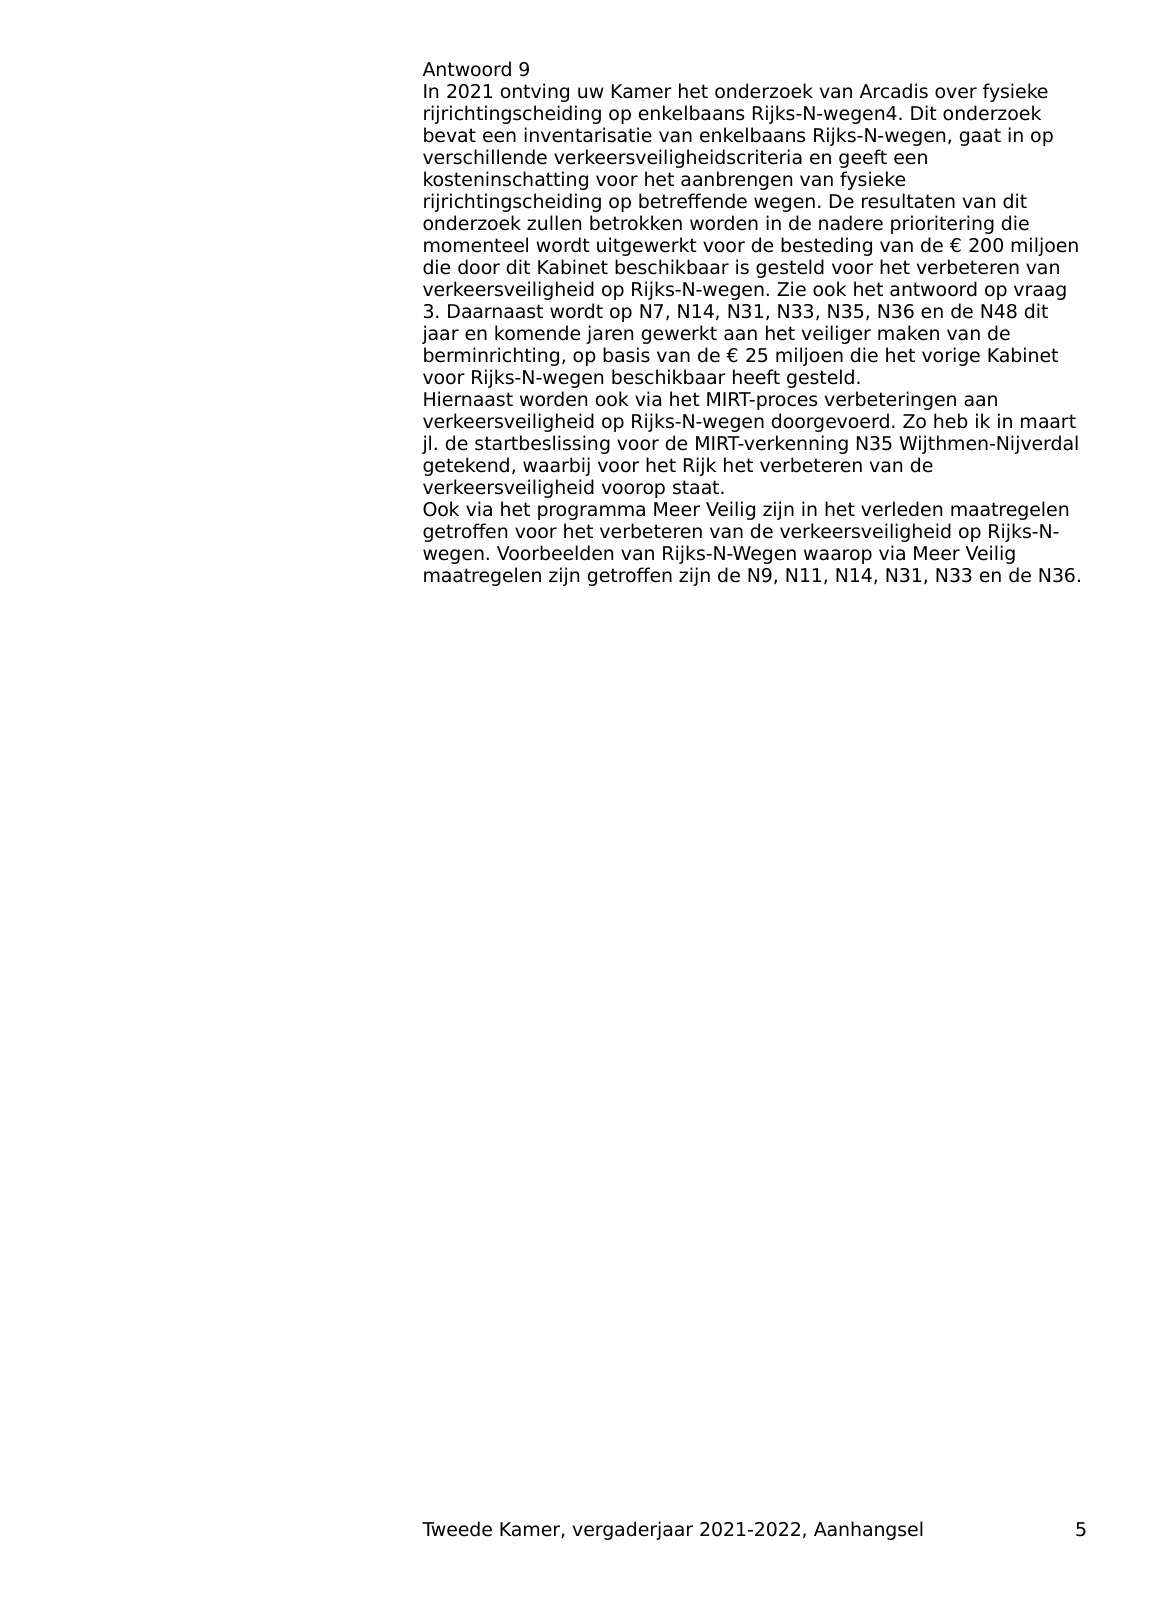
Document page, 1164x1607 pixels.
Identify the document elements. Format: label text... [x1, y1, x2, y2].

text Antwoord 9 [422, 59, 1087, 81]
text In 2021 ontving uw Kamer het onderzoek van Arcadis over fysieke rijrichtingscheiding op enkelbaans Rijks-N-wegen4. Dit onderzoek bevat een inventarisatie van enkelbaans Rijks-N-wegen, gaat in op verschillende verkeersveiligheidscriteria en geeft een kosteninschatting voor het aanbrengen van fysieke rijrichtingscheiding op betreffende wegen. De resultaten van dit onderzoek zullen betrokken worden in de nadere prioritering die momenteel wordt uitgewerkt voor de besteding van de € 200 miljoen die door dit Kabinet beschikbaar is gesteld voor het verbeteren van verkeersveiligheid op Rijks-N-wegen. Zie ook het antwoord op vraag 3. Daarnaast wordt op N7, N14, N31, N33, N35, N36 en de N48 dit jaar en komende jaren gewerkt aan het veiliger maken van de berminrichting, op basis van de € 25 miljoen die het vorige Kabinet voor Rijks-N-wegen beschikbaar heeft gesteld. [422, 81, 1087, 389]
text Ook via het programma Meer Veilig zijn in het verleden maatregelen getroffen voor het verbeteren van de verkeersveiligheid op Rijks-N-wegen. Voorbeelden van Rijks-N-Wegen waarop via Meer Veilig maatregelen zijn getroffen zijn de N9, N11, N14, N31, N33 en de N36. [422, 499, 1087, 587]
text Hiernaast worden ook via het MIRT-proces verbeteringen aan verkeersveiligheid op Rijks-N-wegen doorgevoerd. Zo heb ik in maart jl. de startbeslissing voor de MIRT-verkenning N35 Wijthmen-Nijverdal getekend, waarbij voor het Rijk het verbeteren van de verkeersveiligheid voorop staat. [422, 389, 1087, 499]
